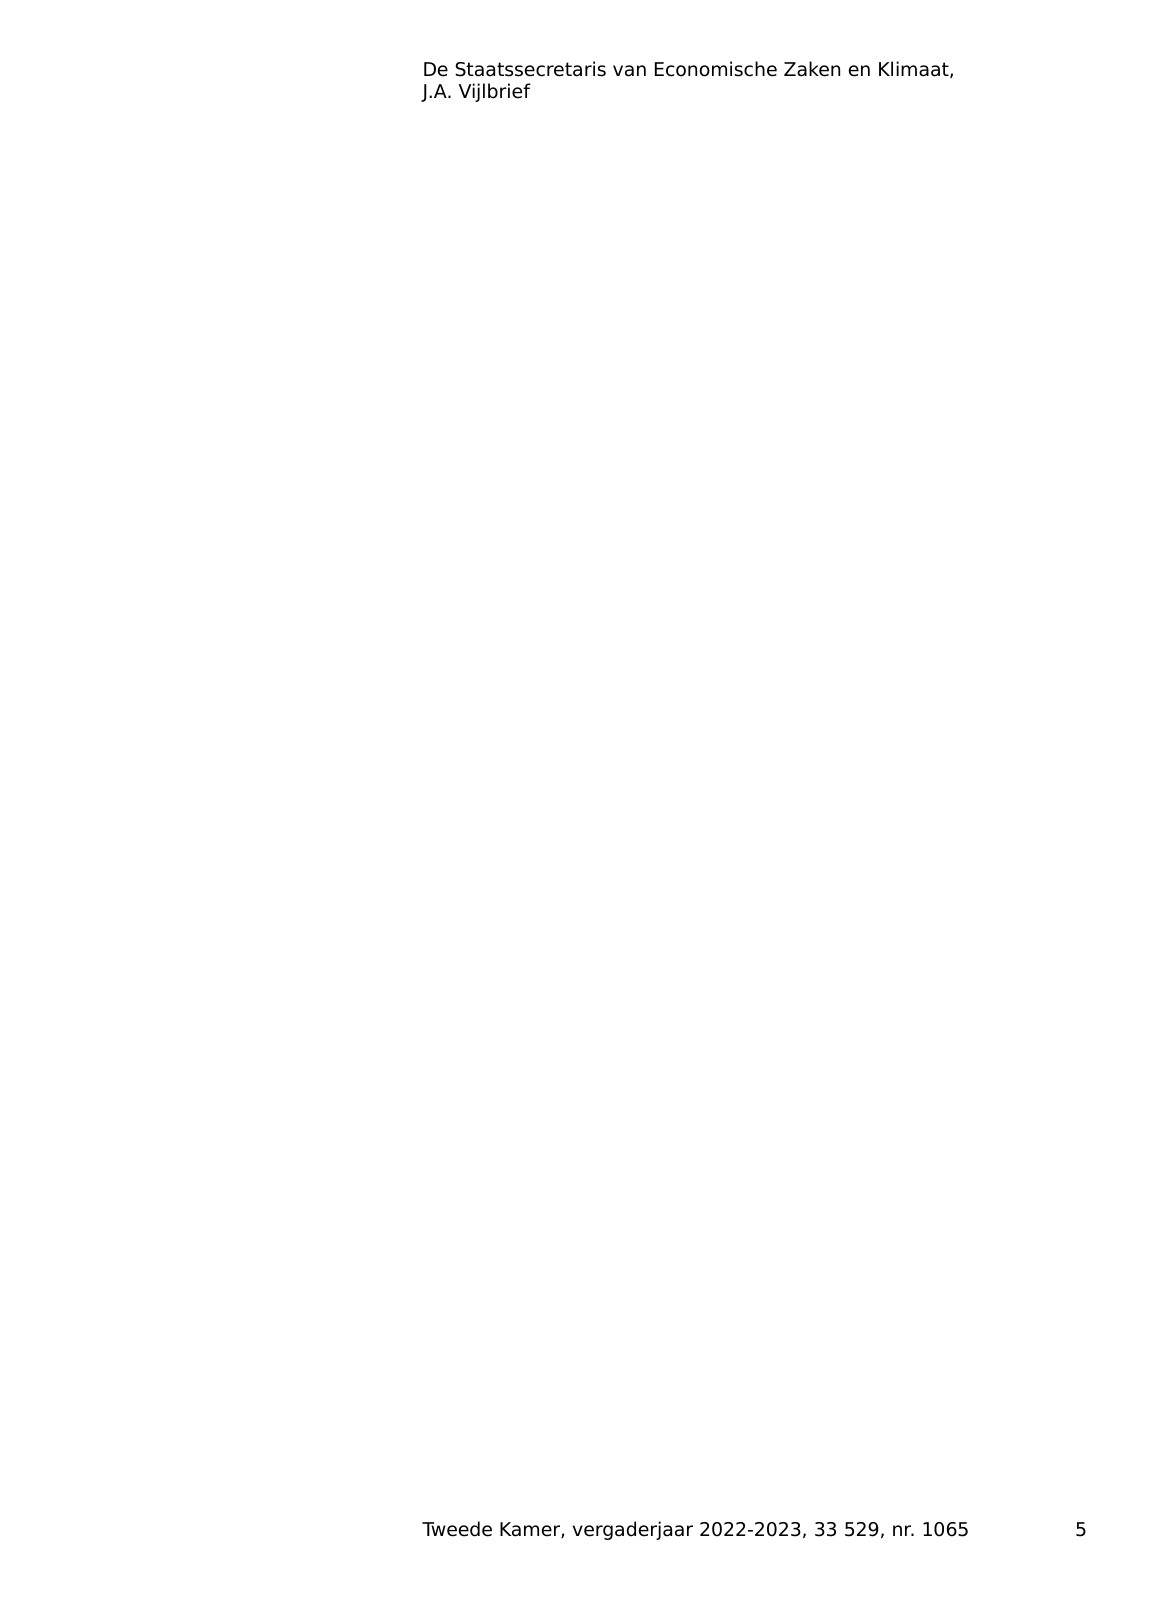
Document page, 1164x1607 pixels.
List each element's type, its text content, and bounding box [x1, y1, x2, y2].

text De Staatssecretaris van Economische Zaken en Klimaat, J.A. Vijlbrief [422, 59, 1087, 103]
